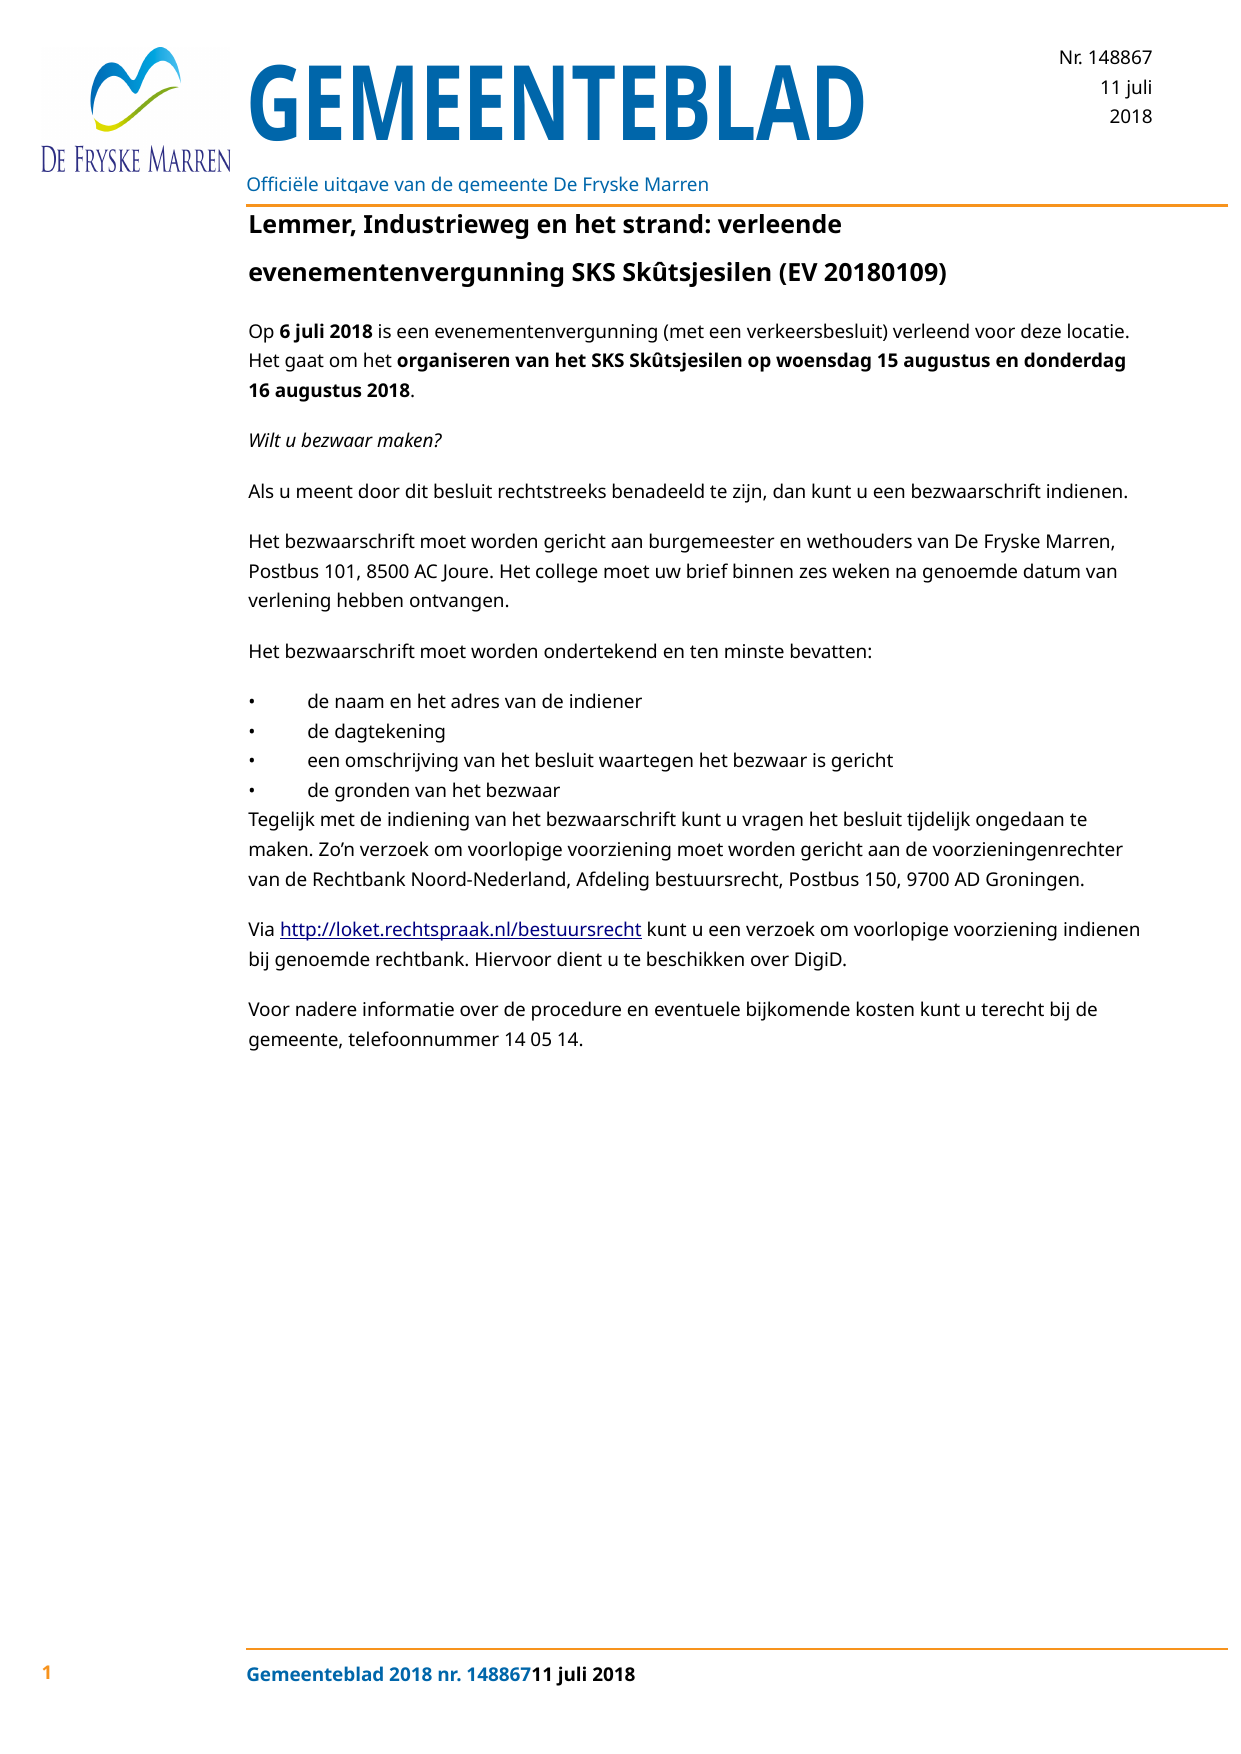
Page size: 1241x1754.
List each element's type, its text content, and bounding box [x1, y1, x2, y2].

text Het bezwaarschrift moet worden ondertekend en ten minste bevatten: [248, 638, 1152, 664]
text Via http://loket.rechtspraak.nl/bestuursrecht kunt u een verzoek om voorlopige voorziening indienen bij genoemde rechtbank. Hiervoor dient u te beschikken over DigiD. [248, 916, 1152, 972]
text Wilt u bezwaar maken? [248, 427, 1152, 453]
text Tegelijk met de indiening van het bezwaarschrift kunt u vragen het besluit tijdelijk ongedaan te maken. Zo’n verzoek om voorlopige voorziening moet worden gericht aan de voorzieningenrechter van de Rechtbank Noord-Nederland, Afdeling bestuursrecht, Postbus 150, 9700 AD Groningen. [248, 807, 1152, 892]
text Op 6 juli 2018 is een evenementenvergunning (met een verkeersbesluit) verleend voor deze locatie. Het gaat om het organiseren van het SKS Skûtsjesilen op woensdag 15 augustus en donderdag 16 augustus 2018. [248, 318, 1152, 403]
text Voor nadere informatie over de procedure en eventuele bijkomende kosten kunt u terecht bij de gemeente, telefoonnummer 14 05 14. [248, 996, 1152, 1052]
picture [41, 47, 231, 172]
list de gronden van het bezwaar [248, 777, 1152, 803]
list de dagtekening [248, 718, 1152, 744]
list een omschrijving van het besluit waartegen het bezwaar is gericht [248, 747, 1152, 773]
text Als u meent door dit besluit rechtstreeks benadeeld te zijn, dan kunt u een bezwaarschrift indienen. [248, 478, 1152, 504]
text Lemmer, Industrieweg en het strand: verleende evenementenvergunning SKS Skûtsjesilen (EV 20180109) [248, 207, 1152, 288]
list de naam en het adres van de indiener [248, 688, 1152, 714]
text Het bezwaarschrift moet worden gericht aan burgemeester en wethouders van De Fryske Marren, Postbus 101, 8500 AC Joure. Het college moet uw brief binnen zes weken na genoemde datum van verlening hebben ontvangen. [248, 528, 1152, 613]
